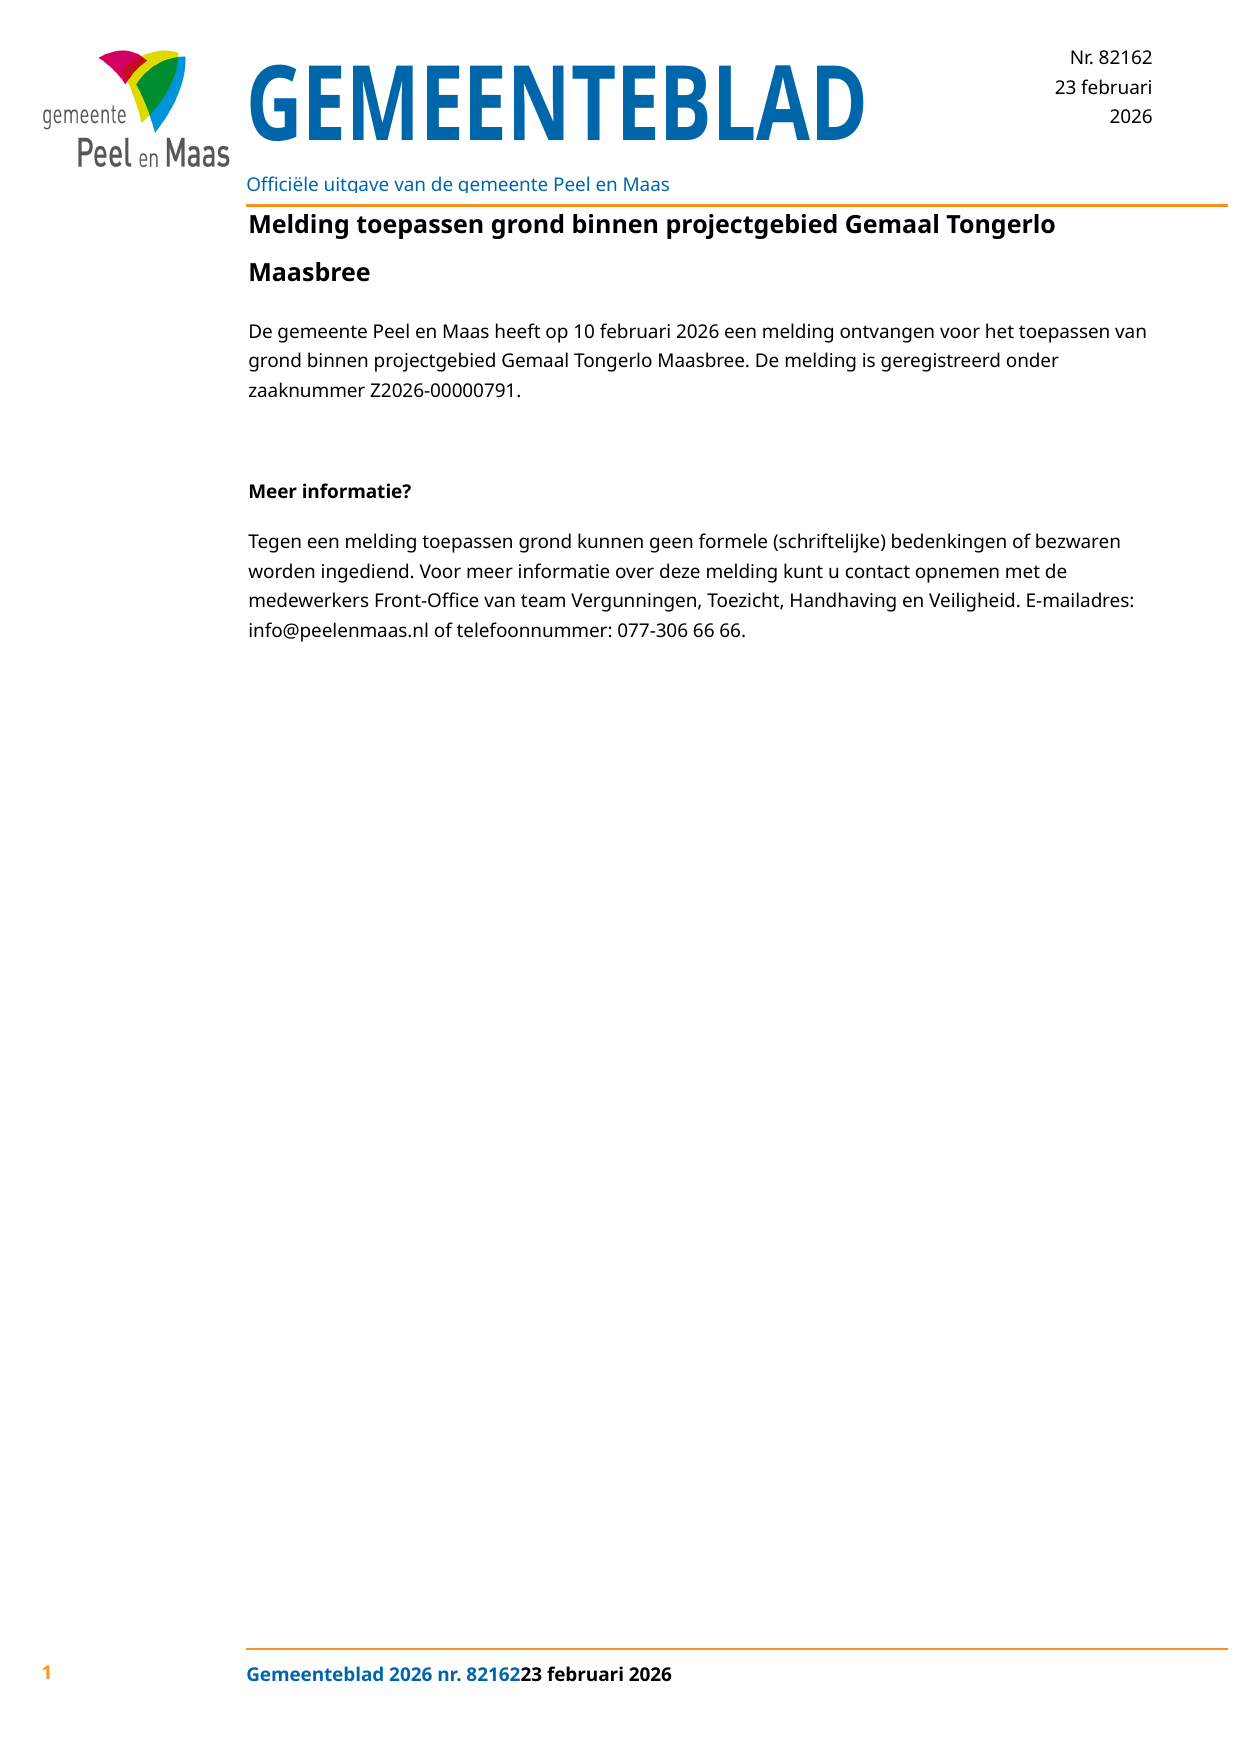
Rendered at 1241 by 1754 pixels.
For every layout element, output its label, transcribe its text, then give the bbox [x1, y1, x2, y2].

text Tegen een melding toepassen grond kunnen geen formele (schriftelijke) bedenkingen of bezwaren worden ingediend. Voor meer informatie over deze melding kunt u contact opnemen met de medewerkers Front-Office van team Vergunningen, Toezicht, Handhaving en Veiligheid. E-mailadres: info@peelenmaas.nl of telefoonnummer: 077-306 66 66. [248, 528, 1152, 643]
text De gemeente Peel en Maas heeft op 10 februari 2026 een melding ontvangen voor het toepassen van grond binnen projectgebied Gemaal Tongerlo Maasbree. De melding is geregistreerd onder zaaknummer Z2026-00000791. [248, 318, 1152, 403]
picture [41, 47, 231, 172]
text Meer informatie? [248, 478, 1152, 504]
text Melding toepassen grond binnen projectgebied Gemaal Tongerlo Maasbree [248, 207, 1152, 288]
